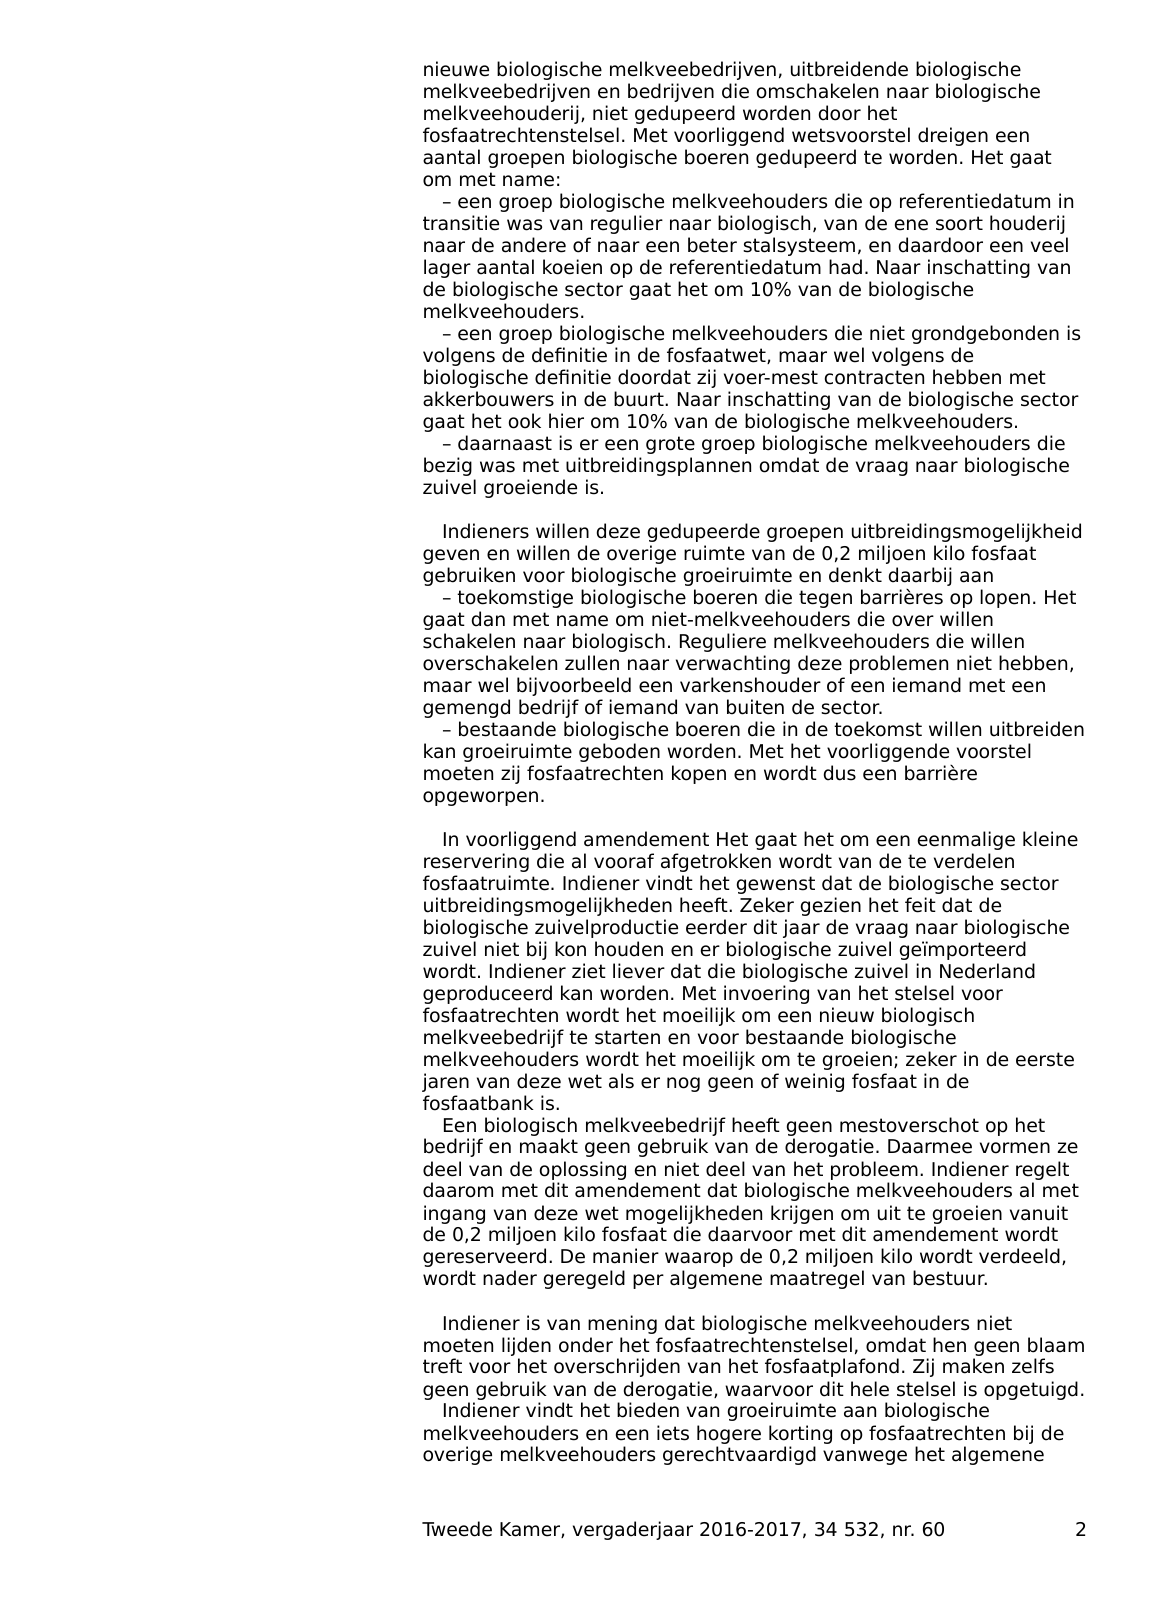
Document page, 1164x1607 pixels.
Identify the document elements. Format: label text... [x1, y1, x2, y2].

text nieuwe biologische melkveebedrijven, uitbreidende biologische melkveebedrijven en bedrijven die omschakelen naar biologische melkveehouderij, niet gedupeerd worden door het fosfaatrechtenstelsel. Met voorliggend wetsvoorstel dreigen een aantal groepen biologische boeren gedupeerd te worden. Het gaat om met name: [422, 59, 1087, 191]
text Indieners willen deze gedupeerde groepen uitbreidingsmogelijkheid geven en willen de overige ruimte van de 0,2 miljoen kilo fosfaat gebruiken voor biologische groeiruimte en denkt daarbij aan [422, 521, 1087, 587]
text – een groep biologische melkveehouders die niet grondgebonden is volgens de definitie in de fosfaatwet, maar wel volgens de biologische definitie doordat zij voer-mest contracten hebben met akkerbouwers in de buurt. Naar inschatting van de biologische sector gaat het ook hier om 10% van de biologische melkveehouders. [422, 323, 1087, 433]
text – een groep biologische melkveehouders die op referentiedatum in transitie was van regulier naar biologisch, van de ene soort houderij naar de andere of naar een beter stalsysteem, en daardoor een veel lager aantal koeien op de referentiedatum had. Naar inschatting van de biologische sector gaat het om 10% van de biologische melkveehouders. [422, 191, 1087, 323]
text In voorliggend amendement Het gaat het om een eenmalige kleine reservering die al vooraf afgetrokken wordt van de te verdelen fosfaatruimte. Indiener vindt het gewenst dat de biologische sector uitbreidingsmogelijkheden heeft. Zeker gezien het feit dat de biologische zuivelproductie eerder dit jaar de vraag naar biologische zuivel niet bij kon houden en er biologische zuivel geïmporteerd wordt. Indiener ziet liever dat die biologische zuivel in Nederland geproduceerd kan worden. Met invoering van het stelsel voor fosfaatrechten wordt het moeilijk om een nieuw biologisch melkveebedrijf te starten en voor bestaande biologische melkveehouders wordt het moeilijk om te groeien; zeker in de eerste jaren van deze wet als er nog geen of weinig fosfaat in de fosfaatbank is. [422, 829, 1087, 1114]
text Een biologisch melkveebedrijf heeft geen mestoverschot op het bedrijf en maakt geen gebruik van de derogatie. Daarmee vormen ze deel van de oplossing en niet deel van het probleem. Indiener regelt daarom met dit amendement dat biologische melkveehouders al met ingang van deze wet mogelijkheden krijgen om uit te groeien vanuit de 0,2 miljoen kilo fosfaat die daarvoor met dit amendement wordt gereserveerd. De manier waarop de 0,2 miljoen kilo wordt verdeeld, wordt nader geregeld per algemene maatregel van bestuur. [422, 1114, 1087, 1290]
text – toekomstige biologische boeren die tegen barrières op lopen. Het gaat dan met name om niet-melkveehouders die over willen schakelen naar biologisch. Reguliere melkveehouders die willen overschakelen zullen naar verwachting deze problemen niet hebben, maar wel bijvoorbeeld een varkenshouder of een iemand met een gemengd bedrijf of iemand van buiten de sector. [422, 587, 1087, 719]
text – bestaande biologische boeren die in de toekomst willen uitbreiden kan groeiruimte geboden worden. Met het voorliggende voorstel moeten zij fosfaatrechten kopen en wordt dus een barrière opgeworpen. [422, 719, 1087, 807]
text Indiener is van mening dat biologische melkveehouders niet moeten lijden onder het fosfaatrechtenstelsel, omdat hen geen blaam treft voor het overschrijden van het fosfaatplafond. Zij maken zelfs geen gebruik van de derogatie, waarvoor dit hele stelsel is opgetuigd. [422, 1312, 1087, 1400]
text – daarnaast is er een grote groep biologische melkveehouders die bezig was met uitbreidingsplannen omdat de vraag naar biologische zuivel groeiende is. [422, 433, 1087, 499]
text Indiener vindt het bieden van groeiruimte aan biologische melkveehouders en een iets hogere korting op fosfaatrechten bij de overige melkveehouders gerechtvaardigd vanwege het algemene [422, 1400, 1087, 1466]
